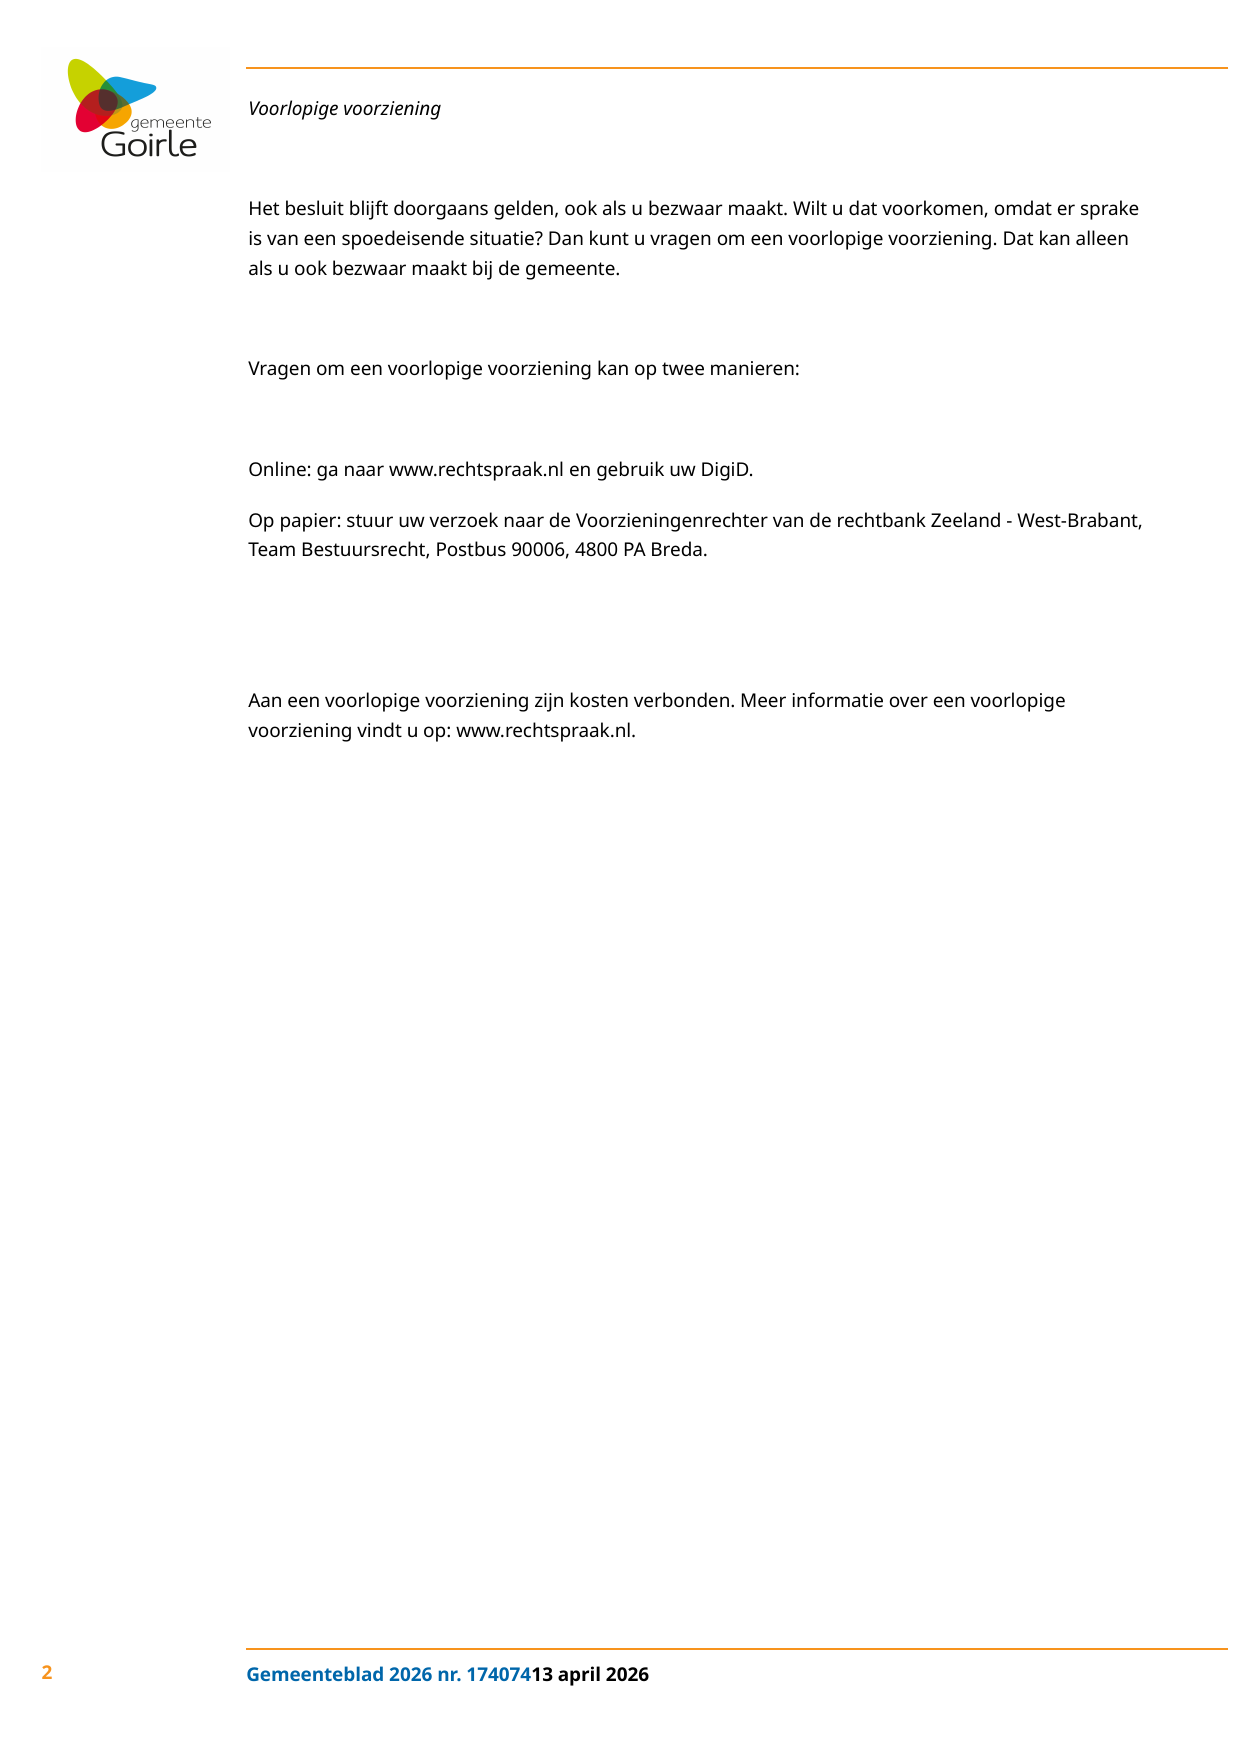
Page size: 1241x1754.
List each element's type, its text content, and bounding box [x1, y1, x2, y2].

text Op papier: stuur uw verzoek naar de Voorzieningenrechter van de rechtbank Zeeland - West-Brabant, Team Bestuursrecht, Postbus 90006, 4800 PA Breda. [248, 507, 1152, 562]
text Het besluit blijft doorgaans gelden, ook als u bezwaar maakt. Wilt u dat voorkomen, omdat er sprake is van een spoedeisende situatie? Dan kunt u vragen om een voorlopige voorziening. Dat kan alleen als u ook bezwaar maakt bij de gemeente. [248, 196, 1152, 281]
text Online: ga naar www.rechtspraak.nl en gebruik uw DigiD. [248, 456, 1152, 482]
text Aan een voorlopige voorziening zijn kosten verbonden. Meer informatie over een voorlopige voorziening vindt u op: www.rechtspraak.nl. [248, 688, 1152, 743]
text Vragen om een voorlopige voorziening kan op twee manieren: [248, 356, 1152, 381]
picture [41, 47, 231, 172]
text Voorlopige voorziening [248, 95, 1152, 121]
